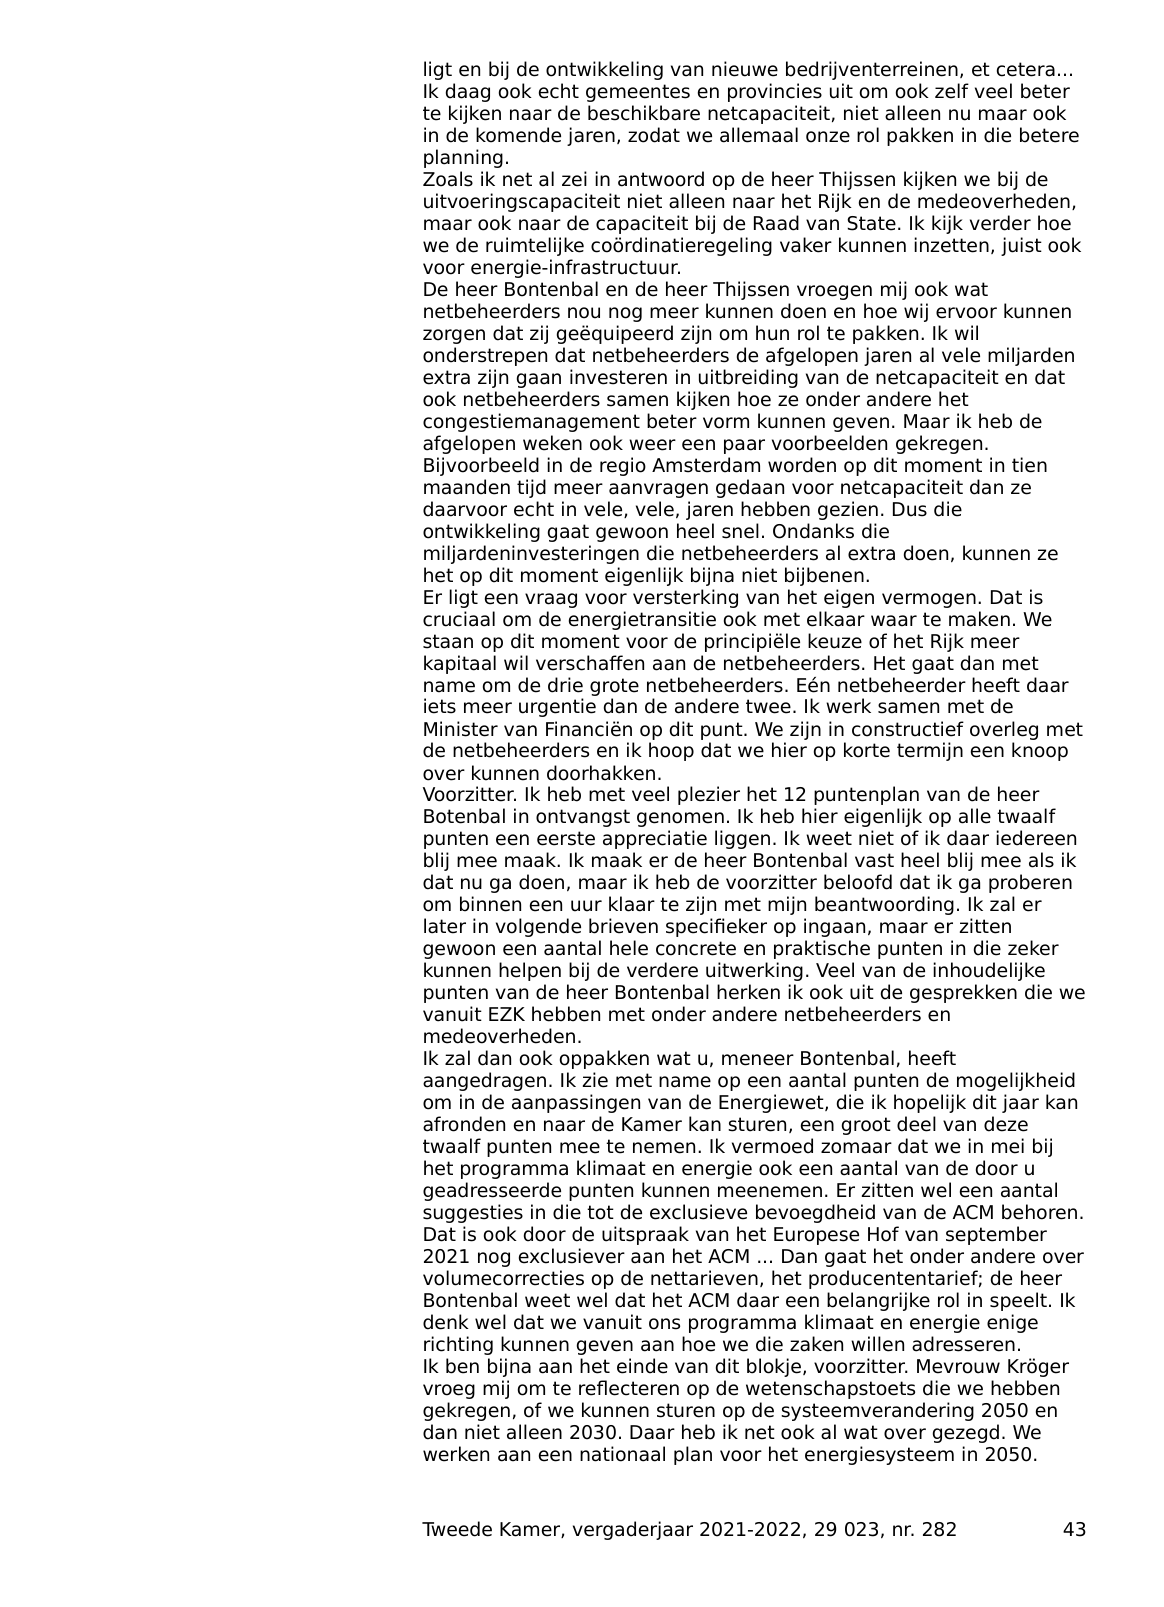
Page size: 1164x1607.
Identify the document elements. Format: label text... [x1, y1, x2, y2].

text Voorzitter. Ik heb met veel plezier het 12 puntenplan van de heer Botenbal in ontvangst genomen. Ik heb hier eigenlijk op alle twaalf punten een eerste appreciatie liggen. Ik weet niet of ik daar iedereen blij mee maak. Ik maak er de heer Bontenbal vast heel blij mee als ik dat nu ga doen, maar ik heb de voorzitter beloofd dat ik ga proberen om binnen een uur klaar te zijn met mijn beantwoording. Ik zal er later in volgende brieven specifieker op ingaan, maar er zitten gewoon een aantal hele concrete en praktische punten in die zeker kunnen helpen bij de verdere uitwerking. Veel van de inhoudelijke punten van de heer Bontenbal herken ik ook uit de gesprekken die we vanuit EZK hebben met onder andere netbeheerders en medeoverheden. [422, 784, 1087, 1048]
text De heer Bontenbal en de heer Thijssen vroegen mij ook wat netbeheerders nou nog meer kunnen doen en hoe wij ervoor kunnen zorgen dat zij geëquipeerd zijn om hun rol te pakken. Ik wil onderstrepen dat netbeheerders de afgelopen jaren al vele miljarden extra zijn gaan investeren in uitbreiding van de netcapaciteit en dat ook netbeheerders samen kijken hoe ze onder andere het congestiemanagement beter vorm kunnen geven. Maar ik heb de afgelopen weken ook weer een paar voorbeelden gekregen. Bijvoorbeeld in de regio Amsterdam worden op dit moment in tien maanden tijd meer aanvragen gedaan voor netcapaciteit dan ze daarvoor echt in vele, vele, jaren hebben gezien. Dus die ontwikkeling gaat gewoon heel snel. Ondanks die miljardeninvesteringen die netbeheerders al extra doen, kunnen ze het op dit moment eigenlijk bijna niet bijbenen. [422, 279, 1087, 587]
text Ik zal dan ook oppakken wat u, meneer Bontenbal, heeft aangedragen. Ik zie met name op een aantal punten de mogelijkheid om in de aanpassingen van de Energiewet, die ik hopelijk dit jaar kan afronden en naar de Kamer kan sturen, een groot deel van deze twaalf punten mee te nemen. Ik vermoed zomaar dat we in mei bij het programma klimaat en energie ook een aantal van de door u geadresseerde punten kunnen meenemen. Er zitten wel een aantal suggesties in die tot de exclusieve bevoegdheid van de ACM behoren. Dat is ook door de uitspraak van het Europese Hof van september 2021 nog exclusiever aan het ACM ... Dan gaat het onder andere over volumecorrecties op de nettarieven, het producententarief; de heer Bontenbal weet wel dat het ACM daar een belangrijke rol in speelt. Ik denk wel dat we vanuit ons programma klimaat en energie enige richting kunnen geven aan hoe we die zaken willen adresseren. [422, 1048, 1087, 1356]
text ligt en bij de ontwikkeling van nieuwe bedrijventerreinen, et cetera... Ik daag ook echt gemeentes en provincies uit om ook zelf veel beter te kijken naar de beschikbare netcapaciteit, niet alleen nu maar ook in de komende jaren, zodat we allemaal onze rol pakken in die betere planning. [422, 59, 1087, 169]
text Zoals ik net al zei in antwoord op de heer Thijssen kijken we bij de uitvoeringscapaciteit niet alleen naar het Rijk en de medeoverheden, maar ook naar de capaciteit bij de Raad van State. Ik kijk verder hoe we de ruimtelijke coördinatieregeling vaker kunnen inzetten, juist ook voor energie-infrastructuur. [422, 169, 1087, 279]
text Ik ben bijna aan het einde van dit blokje, voorzitter. Mevrouw Kröger vroeg mij om te reflecteren op de wetenschapstoets die we hebben gekregen, of we kunnen sturen op de systeemverandering 2050 en dan niet alleen 2030. Daar heb ik net ook al wat over gezegd. We werken aan een nationaal plan voor het energiesysteem in 2050. [422, 1356, 1087, 1466]
text Er ligt een vraag voor versterking van het eigen vermogen. Dat is cruciaal om de energietransitie ook met elkaar waar te maken. We staan op dit moment voor de principiële keuze of het Rijk meer kapitaal wil verschaffen aan de netbeheerders. Het gaat dan met name om de drie grote netbeheerders. Eén netbeheerder heeft daar iets meer urgentie dan de andere twee. Ik werk samen met de Minister van Financiën op dit punt. We zijn in constructief overleg met de netbeheerders en ik hoop dat we hier op korte termijn een knoop over kunnen doorhakken. [422, 587, 1087, 784]
